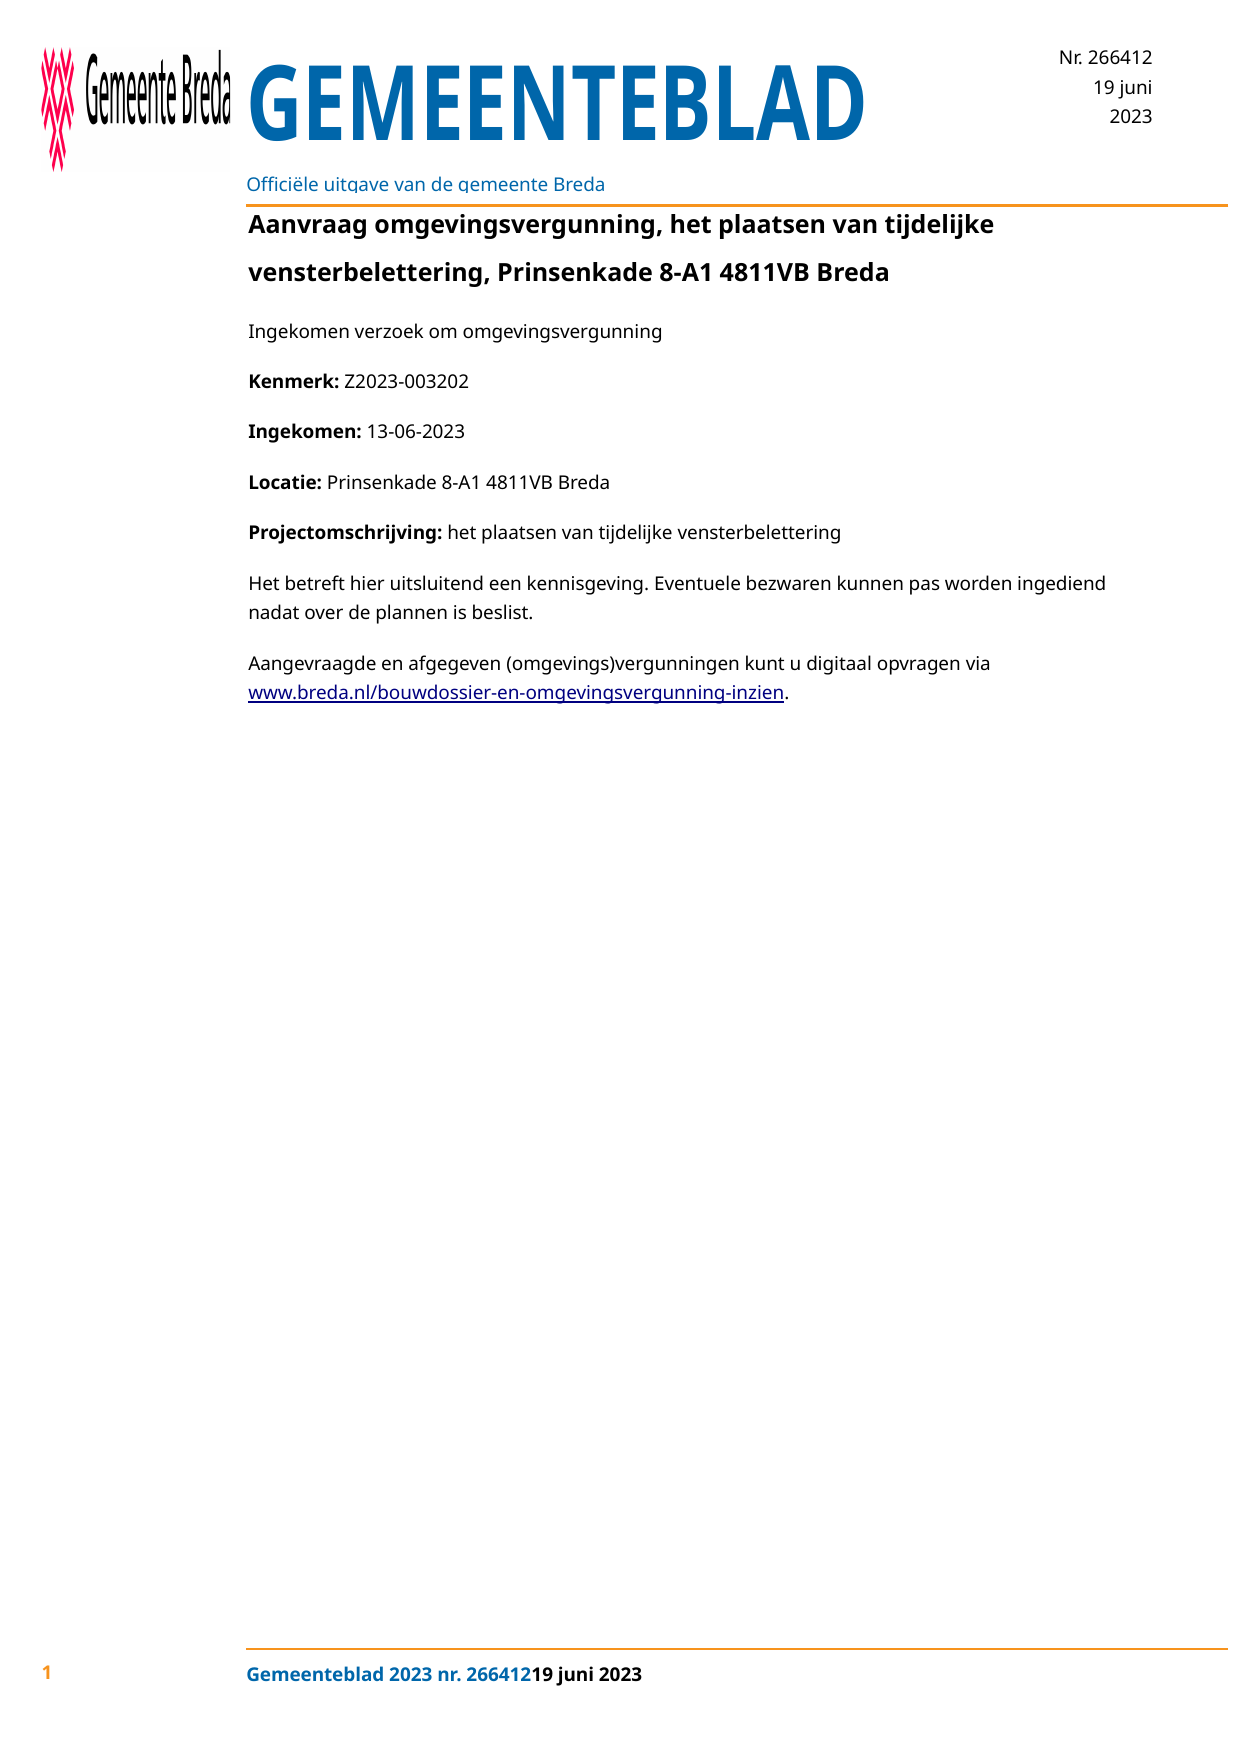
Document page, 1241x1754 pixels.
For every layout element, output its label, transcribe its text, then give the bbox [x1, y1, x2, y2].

picture [41, 47, 231, 172]
text Kenmerk: Z2023-003202 [248, 368, 1152, 394]
text Projectomschrijving: het plaatsen van tijdelijke vensterbelettering [248, 519, 1152, 545]
text Aangevraagde en afgegeven (omgevings)vergunningen kunt u digitaal opvragen via www.breda.nl/bouwdossier-en-omgevingsvergunning-inzien. [248, 650, 1152, 705]
text Ingekomen verzoek om omgevingsvergunning [248, 318, 1152, 344]
text Het betreft hier uitsluitend een kennisgeving. Eventuele bezwaren kunnen pas worden ingediend nadat over de plannen is beslist. [248, 570, 1152, 625]
text Aanvraag omgevingsvergunning, het plaatsen van tijdelijke vensterbelettering, Prinsenkade 8-A1 4811VB Breda [248, 207, 1152, 288]
text Locatie: Prinsenkade 8-A1 4811VB Breda [248, 469, 1152, 495]
text Ingekomen: 13-06-2023 [248, 419, 1152, 444]
